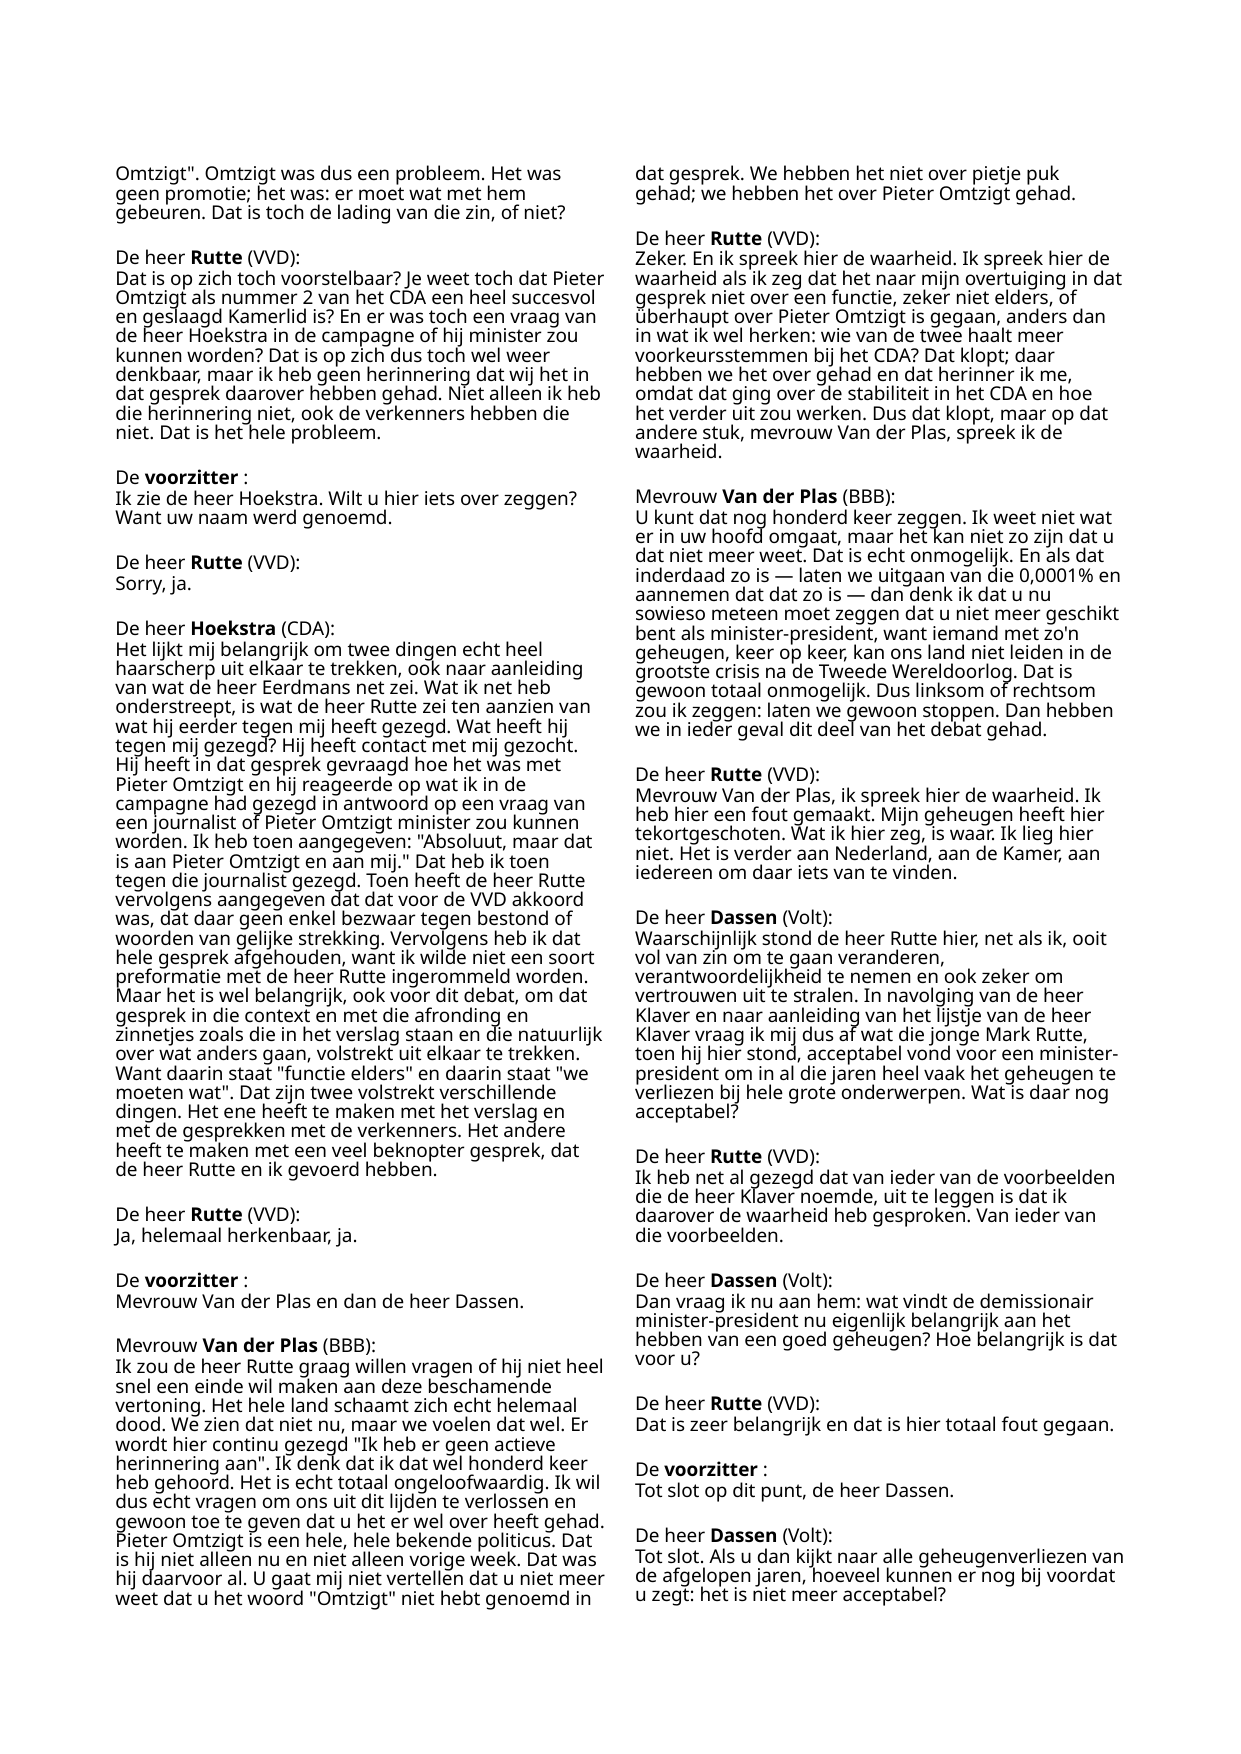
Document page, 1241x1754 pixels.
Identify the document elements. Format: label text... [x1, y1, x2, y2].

text Dan vraag ik nu aan hem: wat vindt de demissionair minister-president nu eigenlijk belangrijk aan het hebben van een goed geheugen? Hoe belangrijk is dat voor u? [635, 1293, 1125, 1370]
text De heer Rutte (VVD): [115, 1201, 605, 1227]
text Tot slot. Als u dan kijkt naar alle geheugenverliezen van de afgelopen jaren, hoeveel kunnen er nog bij voordat u zegt: het is niet meer acceptabel? [635, 1548, 1125, 1606]
text Omtzigt". Omtzigt was dus een probleem. Het was geen promotie; het was: er moet wat met hem gebeuren. Dat is toch de lading van die zin, of niet? [115, 165, 605, 223]
text De heer Rutte (VVD): [115, 244, 605, 270]
text Het lijkt mij belangrijk om twee dingen echt heel haarscherp uit elkaar te trekken, ook naar aanleiding van wat de heer Eerdmans net zei. Wat ik net heb onderstreept, is wat de heer Rutte zei ten aanzien van wat hij eerder tegen mij heeft gezegd. Wat heeft hij tegen mij gezegd? Hij heeft contact met mij gezocht. Hij heeft in dat gesprek gevraagd hoe het was met Pieter Omtzigt en hij reageerde op wat ik in de campagne had gezegd in antwoord op een vraag van een journalist of Pieter Omtzigt minister zou kunnen worden. Ik heb toen aangegeven: "Absoluut, maar dat is aan Pieter Omtzigt en aan mij." Dat heb ik toen tegen die journalist gezegd. Toen heeft de heer Rutte vervolgens aangegeven dat dat voor de VVD akkoord was, dat daar geen enkel bezwaar tegen bestond of woorden van gelijke strekking. Vervolgens heb ik dat hele gesprek afgehouden, want ik wilde niet een soort preformatie met de heer Rutte ingerommeld worden. Maar het is wel belangrijk, ook voor dit debat, om dat gesprek in die context en met die afronding en zinnetjes zoals die in het verslag staan en die natuurlijk over wat anders gaan, volstrekt uit elkaar te trekken. Want daarin staat "functie elders" en daarin staat "we moeten wat". Dat zijn twee volstrekt verschillende dingen. Het ene heeft te maken met het verslag en met de gesprekken met de verkenners. Het andere heeft te maken met een veel beknopter gesprek, dat de heer Rutte en ik gevoerd hebben. [115, 641, 605, 1180]
text Waarschijnlijk stond de heer Rutte hier, net als ik, ooit vol van zin om te gaan veranderen, verantwoordelijkheid te nemen en ook zeker om vertrouwen uit te stralen. In navolging van de heer Klaver en naar aanleiding van het lijstje van de heer Klaver vraag ik mij dus af wat die jonge Mark Rutte, toen hij hier stond, acceptabel vond voor een minister-president om in al die jaren heel vaak het geheugen te verliezen bij hele grote onderwerpen. Wat is daar nog acceptabel? [635, 930, 1125, 1122]
text Dat is zeer belangrijk en dat is hier totaal fout gegaan. [635, 1416, 1125, 1436]
text dat gesprek. We hebben het niet over pietje puk gehad; we hebben het over Pieter Omtzigt gehad. [635, 165, 1125, 204]
text De heer Dassen (Volt): [635, 904, 1125, 930]
text De heer Dassen (Volt): [635, 1522, 1125, 1548]
text De heer Rutte (VVD): [635, 1391, 1125, 1416]
text Mevrouw Van der Plas en dan de heer Dassen. [115, 1293, 605, 1312]
text Mevrouw Van der Plas (BBB): [635, 483, 1125, 509]
text Mevrouw Van der Plas, ik spreek hier de waarheid. Ik heb hier een fout gemaakt. Mijn geheugen heeft hier tekortgeschoten. Wat ik hier zeg, is waar. Ik lieg hier niet. Het is verder aan Nederland, aan de Kamer, aan iedereen om daar iets van te vinden. [635, 787, 1125, 883]
text Ja, helemaal herkenbaar, ja. [115, 1227, 605, 1246]
text Ik zou de heer Rutte graag willen vragen of hij niet heel snel een einde wil maken aan deze beschamende vertoning. Het hele land schaamt zich echt helemaal dood. We zien dat niet nu, maar we voelen dat wel. Er wordt hier continu gezegd "Ik heb er geen actieve herinnering aan". Ik denk dat ik dat wel honderd keer heb gehoord. Het is echt totaal ongeloofwaardig. Ik wil dus echt vragen om ons uit dit lijden te verlossen en gewoon toe te geven dat u het er wel over heeft gehad. Pieter Omtzigt is een hele, hele bekende politicus. Dat is hij niet alleen nu en niet alleen vorige week. Dat was hij daarvoor al. U gaat mij niet vertellen dat u niet meer weet dat u het woord "Omtzigt" niet hebt genoemd in [115, 1358, 605, 1609]
text Ik heb net al gezegd dat van ieder van de voorbeelden die de heer Klaver noemde, uit te leggen is dat ik daarover de waarheid heb gesproken. Van ieder van die voorbeelden. [635, 1169, 1125, 1246]
text De heer Hoekstra (CDA): [115, 615, 605, 641]
text U kunt dat nog honderd keer zeggen. Ik weet niet wat er in uw hoofd omgaat, maar het kan niet zo zijn dat u dat niet meer weet. Dat is echt onmogelijk. En als dat inderdaad zo is — laten we uitgaan van die 0,0001% en aannemen dat dat zo is — dan denk ik dat u nu sowieso meteen moet zeggen dat u niet meer geschikt bent als minister-president, want iemand met zo'n geheugen, keer op keer, kan ons land niet leiden in de grootste crisis na de Tweede Wereldoorlog. Dat is gewoon totaal onmogelijk. Dus linksom of rechtsom zou ik zeggen: laten we gewoon stoppen. Dan hebben we in ieder geval dit deel van het debat gehad. [635, 509, 1125, 740]
text De voorzitter : [115, 1267, 605, 1293]
text De heer Rutte (VVD): [635, 225, 1125, 250]
text Sorry, ja. [115, 575, 605, 594]
text Mevrouw Van der Plas (BBB): [115, 1333, 605, 1358]
text De heer Rutte (VVD): [635, 1143, 1125, 1169]
text De voorzitter : [635, 1456, 1125, 1482]
text Zeker. En ik spreek hier de waarheid. Ik spreek hier de waarheid als ik zeg dat het naar mijn overtuiging in dat gesprek niet over een functie, zeker niet elders, of überhaupt over Pieter Omtzigt is gegaan, anders dan in wat ik wel herken: wie van de twee haalt meer voorkeursstemmen bij het CDA? Dat klopt; daar hebben we het over gehad en dat herinner ik me, omdat dat ging over de stabiliteit in het CDA en hoe het verder uit zou werken. Dus dat klopt, maar op dat andere stuk, mevrouw Van der Plas, spreek ik de waarheid. [635, 250, 1125, 462]
text Dat is op zich toch voorstelbaar? Je weet toch dat Pieter Omtzigt als nummer 2 van het CDA een heel succesvol en geslaagd Kamerlid is? En er was toch een vraag van de heer Hoekstra in de campagne of hij minister zou kunnen worden? Dat is op zich dus toch wel weer denkbaar, maar ik heb geen herinnering dat wij het in dat gesprek daarover hebben gehad. Niet alleen ik heb die herinnering niet, ook de verkenners hebben die niet. Dat is het hele probleem. [115, 270, 605, 443]
text Tot slot op dit punt, de heer Dassen. [635, 1482, 1125, 1501]
text De heer Rutte (VVD): [635, 761, 1125, 787]
text De heer Rutte (VVD): [115, 549, 605, 575]
text De voorzitter : [115, 464, 605, 490]
text De heer Dassen (Volt): [635, 1267, 1125, 1293]
text Ik zie de heer Hoekstra. Wilt u hier iets over zeggen? Want uw naam werd genoemd. [115, 490, 605, 528]
